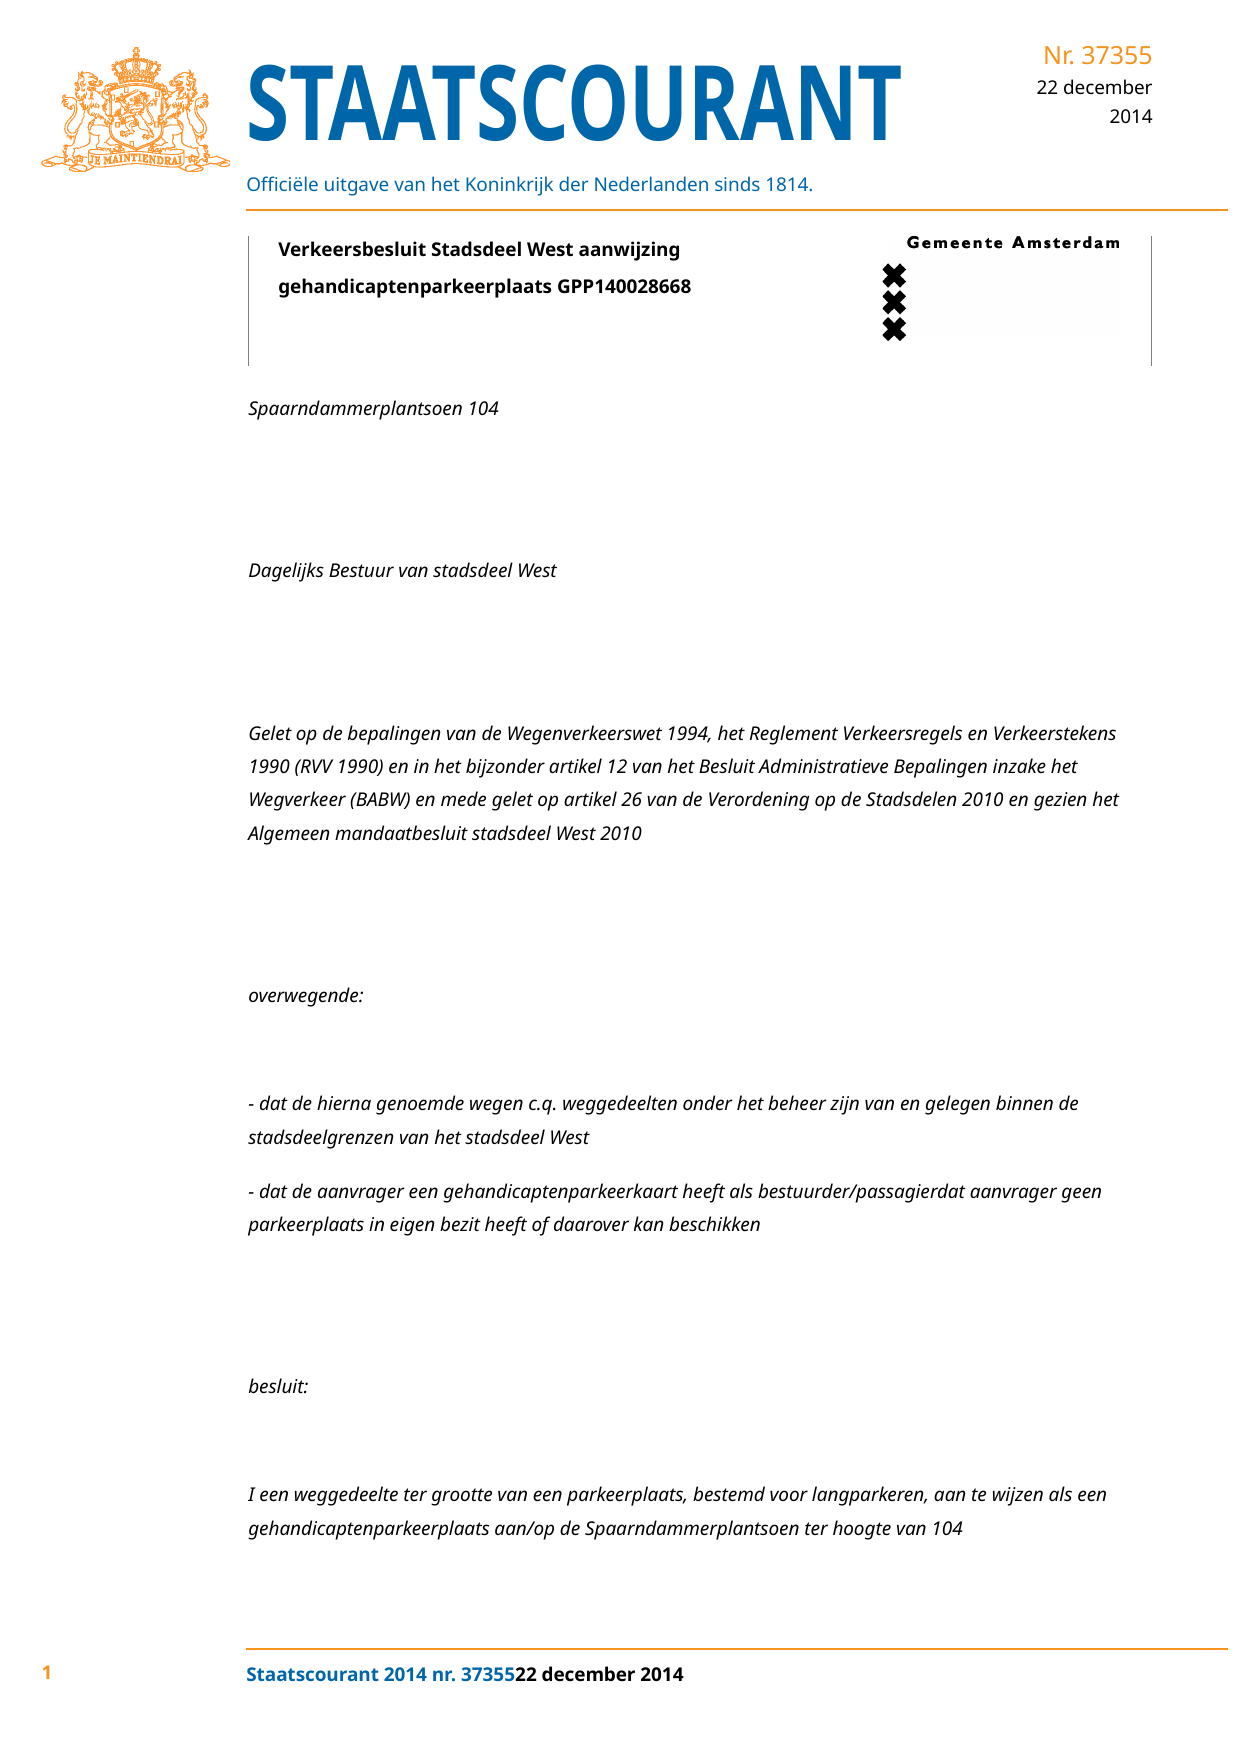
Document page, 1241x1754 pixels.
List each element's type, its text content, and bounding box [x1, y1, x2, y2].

text Gelet op de bepalingen van de Wegenverkeerswet 1994, het Reglement Verkeersregels en Verkeerstekens 1990 (RVV 1990) en in het bijzonder artikel 12 van het Besluit Administratieve Bepalingen inzake het Wegverkeer (BABW) en mede gelet op artikel 26 van de Verordening op de Stadsdelen 2010 en gezien het Algemeen mandaatbesluit stadsdeel West 2010 [248, 720, 1152, 846]
picture [882, 236, 1119, 341]
text overwegende: [248, 982, 1152, 1008]
text Spaarndammerplantsoen 104 [248, 395, 1152, 421]
text besluit: [248, 1373, 1152, 1399]
text I een weggedeelte ter grootte van een parkeerplaats, bestemd voor langparkeren, aan te wijzen als een gehandicaptenparkeerplaats aan/op de Spaarndammerplantsoen ter hoogte van 104 [248, 1482, 1152, 1541]
table_header [850, 236, 1151, 366]
text - dat de hierna genoemde wegen c.q. weggedeelten onder het beheer zijn van en gelegen binnen de stadsdeelgrenzen van het stadsdeel West [248, 1090, 1152, 1149]
text - dat de aanvrager een gehandicaptenparkeerkaart heeft als bestuurder/passagierdat aanvrager geen parkeerplaats in eigen bezit heeft of daarover kan beschikken [248, 1178, 1152, 1237]
picture [41, 47, 231, 172]
table_header Verkeersbesluit Stadsdeel West aanwijzing gehandicaptenparkeerplaats GPP140028668 [249, 236, 850, 366]
text Dagelijks Bestuur van stadsdeel West [248, 558, 1152, 583]
